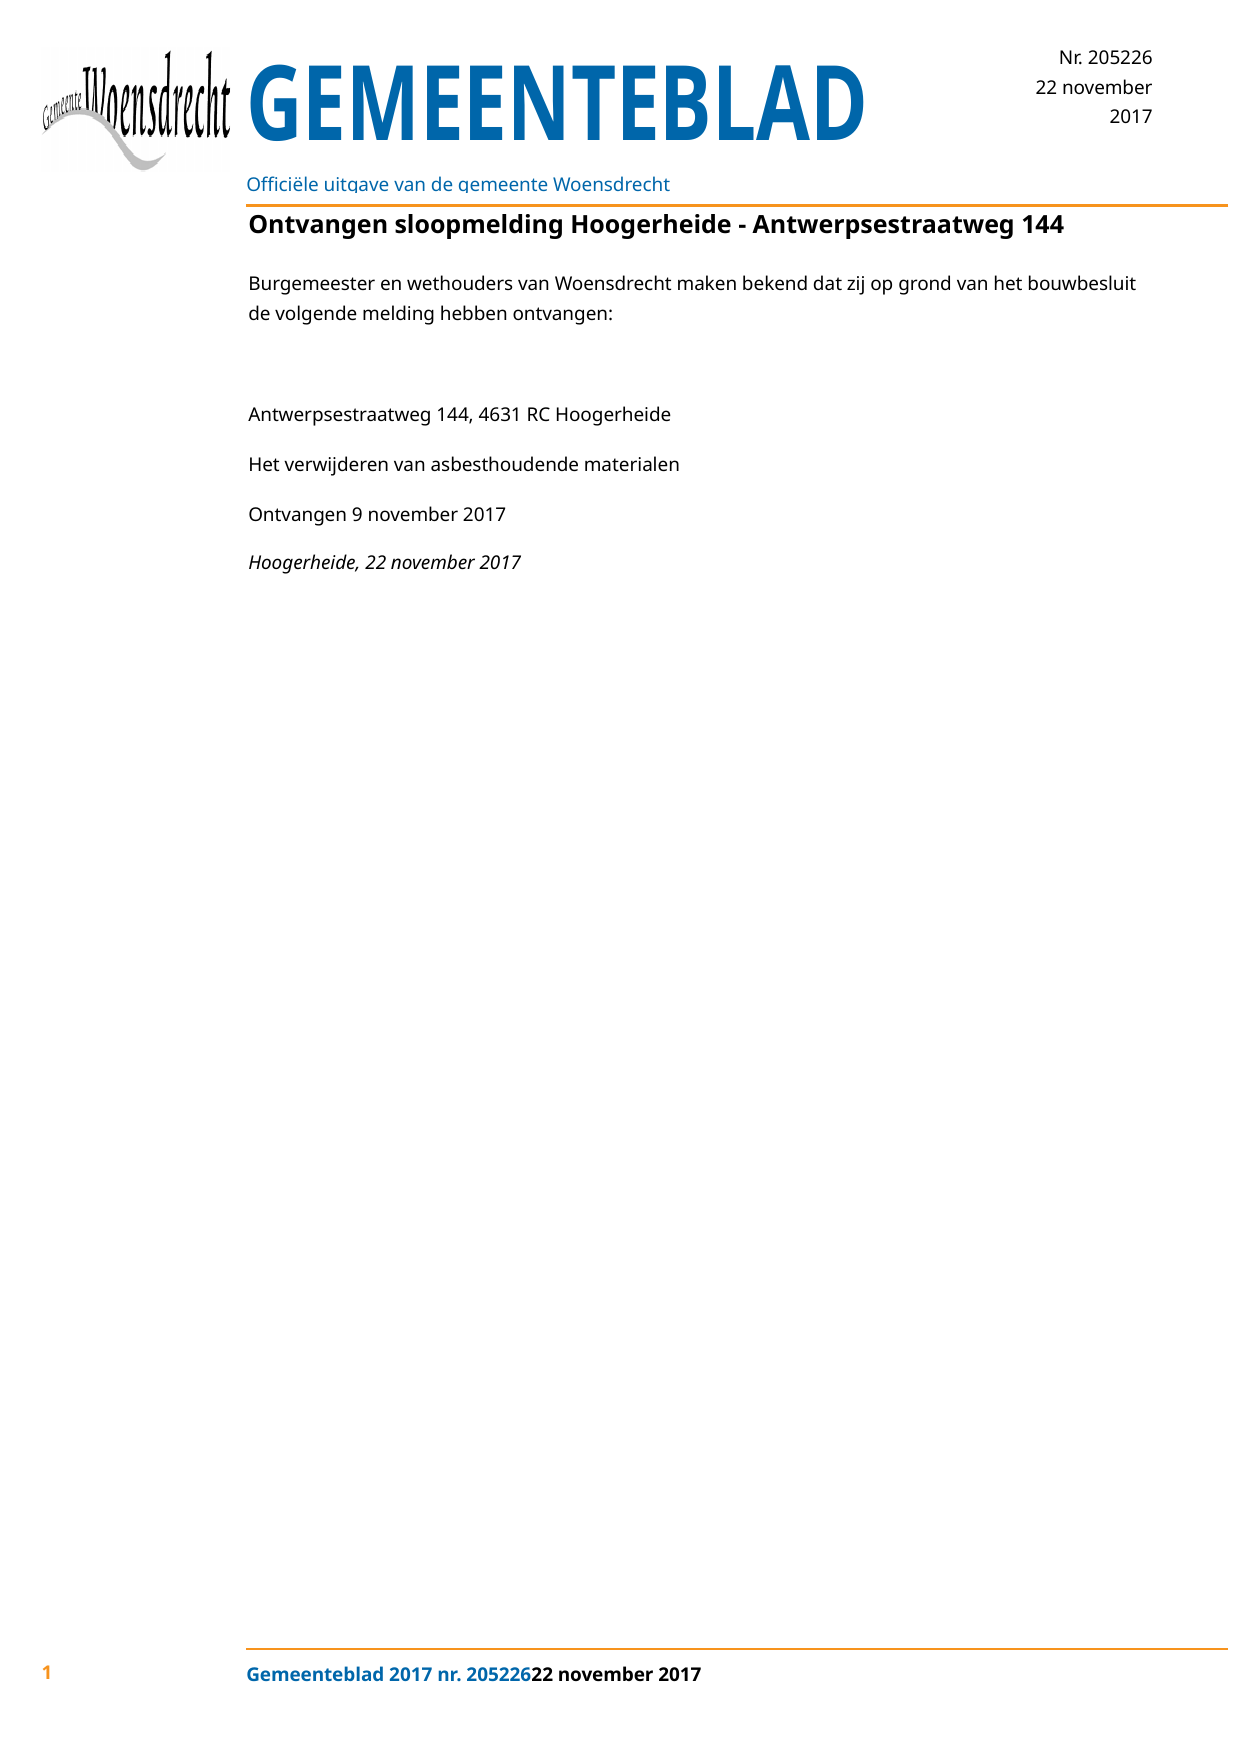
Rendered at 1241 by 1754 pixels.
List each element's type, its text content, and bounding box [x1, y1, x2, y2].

picture [41, 47, 231, 172]
text Het verwijderen van asbesthoudende materialen [248, 451, 1152, 477]
text Antwerpsestraatweg 144, 4631 RC Hoogerheide [248, 401, 1152, 426]
text Ontvangen sloopmelding Hoogerheide - Antwerpsestraatweg 144 [248, 207, 1152, 241]
text Burgemeester en wethouders van Woensdrecht maken bekend dat zij op grond van het bouwbesluit de volgende melding hebben ontvangen: [248, 270, 1152, 326]
text Hoogerheide, 22 november 2017 [248, 549, 1152, 575]
text Ontvangen 9 november 2017 [248, 502, 1152, 527]
